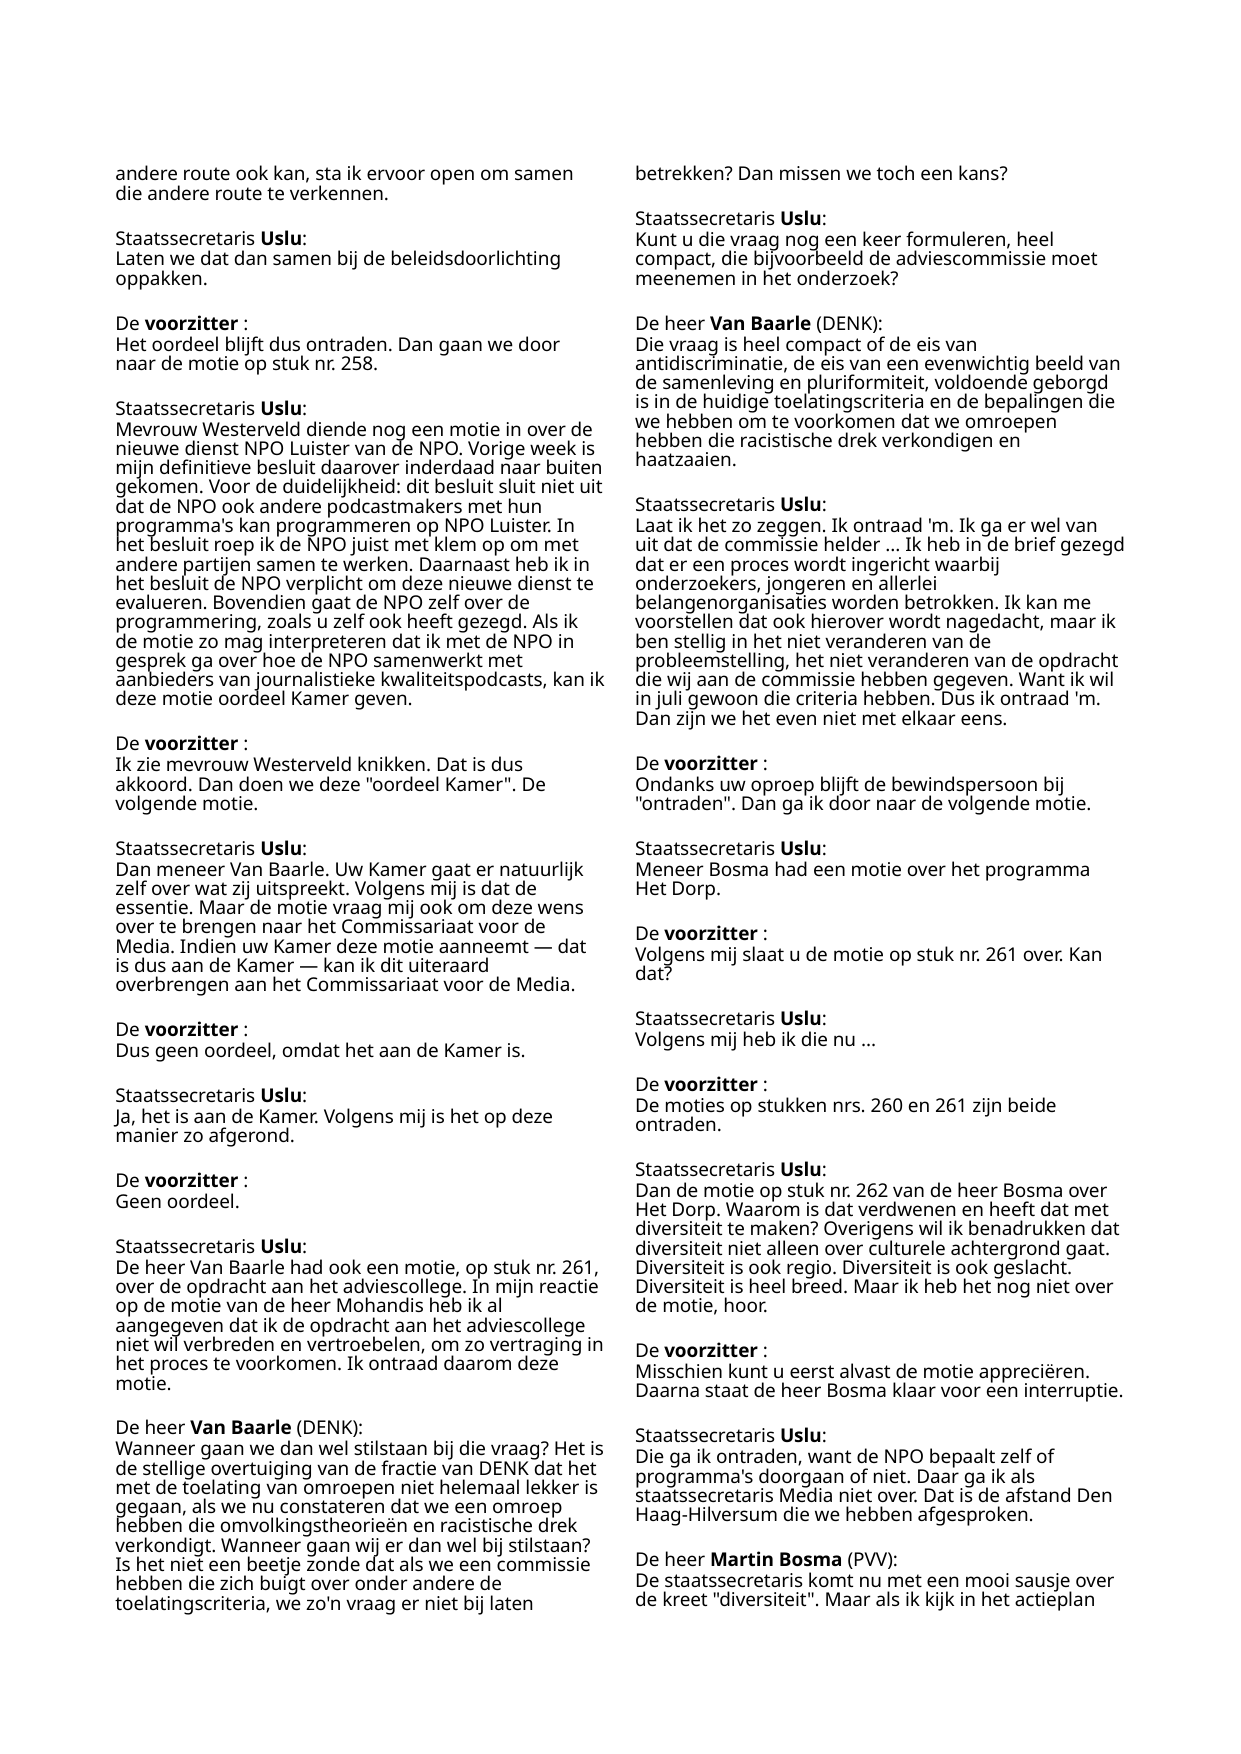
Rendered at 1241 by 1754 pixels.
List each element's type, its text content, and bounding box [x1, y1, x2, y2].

text Staatssecretaris Uslu: [635, 1156, 1125, 1182]
text Staatssecretaris Uslu: [115, 835, 605, 861]
text De staatssecretaris komt nu met een mooi sausje over de kreet "diversiteit". Maar als ik kijk in het actieplan [635, 1572, 1125, 1611]
text Staatssecretaris Uslu: [635, 835, 1125, 861]
text Staatssecretaris Uslu: [635, 205, 1125, 231]
text De voorzitter : [635, 750, 1125, 776]
text De heer Van Baarle (DENK): [635, 310, 1125, 336]
text Staatssecretaris Uslu: [635, 491, 1125, 517]
text De voorzitter : [635, 1071, 1125, 1097]
text Staatssecretaris Uslu: [115, 1233, 605, 1259]
text De voorzitter : [635, 1337, 1125, 1363]
text De heer Van Baarle had ook een motie, op stuk nr. 261, over de opdracht aan het adviescollege. In mijn reactie op de motie van de heer Mohandis heb ik al aangegeven dat ik de opdracht aan het adviescollege niet wil verbreden en vertroebelen, om zo vertraging in het proces te voorkomen. Ik ontraad daarom deze motie. [115, 1259, 605, 1394]
text Mevrouw Westerveld diende nog een motie in over de nieuwe dienst NPO Luister van de NPO. Vorige week is mijn definitieve besluit daarover inderdaad naar buiten gekomen. Voor de duidelijkheid: dit besluit sluit niet uit dat de NPO ook andere podcastmakers met hun programma's kan programmeren op NPO Luister. In het besluit roep ik de NPO juist met klem op om met andere partijen samen te werken. Daarnaast heb ik in het besluit de NPO verplicht om deze nieuwe dienst te evalueren. Bovendien gaat de NPO zelf over de programmering, zoals u zelf ook heeft gezegd. Als ik de motie zo mag interpreteren dat ik met de NPO in gesprek ga over hoe de NPO samenwerkt met aanbieders van journalistieke kwaliteitspodcasts, kan ik deze motie oordeel Kamer geven. [115, 421, 605, 710]
text De voorzitter : [115, 1016, 605, 1042]
text Die ga ik ontraden, want de NPO bepaalt zelf of programma's doorgaan of niet. Daar ga ik als staatssecretaris Media niet over. Dat is de afstand Den Haag-Hilversum die we hebben afgesproken. [635, 1448, 1125, 1525]
text Volgens mij slaat u de motie op stuk nr. 261 over. Kan dat? [635, 946, 1125, 984]
text De heer Martin Bosma (PVV): [635, 1546, 1125, 1572]
text andere route ook kan, sta ik ervoor open om samen die andere route te verkennen. [115, 165, 605, 204]
text De heer Van Baarle (DENK): [115, 1414, 605, 1440]
text Staatssecretaris Uslu: [115, 1082, 605, 1108]
text Geen oordeel. [115, 1193, 605, 1212]
text De voorzitter : [115, 731, 605, 756]
text De voorzitter : [115, 310, 605, 336]
text Volgens mij heb ik die nu ... [635, 1031, 1125, 1050]
text Dan meneer Van Baarle. Uw Kamer gaat er natuurlijk zelf over wat zij uitspreekt. Volgens mij is dat de essentie. Maar de motie vraag mij ook om deze wens over te brengen naar het Commissariaat voor de Media. Indien uw Kamer deze motie aanneemt — dat is dus aan de Kamer — kan ik dit uiteraard overbrengen aan het Commissariaat voor de Media. [115, 861, 605, 996]
text Die vraag is heel compact of de eis van antidiscriminatie, de eis van een evenwichtig beeld van de samenleving en pluriformiteit, voldoende geborgd is in de huidige toelatingscriteria en de bepalingen die we hebben om te voorkomen dat we omroepen hebben die racistische drek verkondigen en haatzaaien. [635, 336, 1125, 470]
text Staatssecretaris Uslu: [115, 225, 605, 250]
text Dus geen oordeel, omdat het aan de Kamer is. [115, 1042, 605, 1061]
text Misschien kunt u eerst alvast de motie appreciëren. Daarna staat de heer Bosma klaar voor een interruptie. [635, 1363, 1125, 1402]
text Staatssecretaris Uslu: [635, 1005, 1125, 1031]
text Laten we dat dan samen bij de beleidsdoorlichting oppakken. [115, 250, 605, 289]
text De voorzitter : [635, 920, 1125, 946]
text Staatssecretaris Uslu: [635, 1423, 1125, 1448]
text Ik zie mevrouw Westerveld knikken. Dat is dus akkoord. Dan doen we deze "oordeel Kamer". De volgende motie. [115, 756, 605, 814]
text Kunt u die vraag nog een keer formuleren, heel compact, die bijvoorbeeld de adviescommissie moet meenemen in het onderzoek? [635, 231, 1125, 289]
text Laat ik het zo zeggen. Ik ontraad 'm. Ik ga er wel van uit dat de commissie helder ... Ik heb in de brief gezegd dat er een proces wordt ingericht waarbij onderzoekers, jongeren en allerlei belangenorganisaties worden betrokken. Ik kan me voorstellen dat ook hierover wordt nagedacht, maar ik ben stellig in het niet veranderen van de probleemstelling, het niet veranderen van de opdracht die wij aan de commissie hebben gegeven. Want ik wil in juli gewoon die criteria hebben. Dus ik ontraad 'm. Dan zijn we het even niet met elkaar eens. [635, 517, 1125, 729]
text Ja, het is aan de Kamer. Volgens mij is het op deze manier zo afgerond. [115, 1108, 605, 1146]
text Meneer Bosma had een motie over het programma Het Dorp. [635, 861, 1125, 899]
text Dan de motie op stuk nr. 262 van de heer Bosma over Het Dorp. Waarom is dat verdwenen en heeft dat met diversiteit te maken? Overigens wil ik benadrukken dat diversiteit niet alleen over culturele achtergrond gaat. Diversiteit is ook regio. Diversiteit is ook geslacht. Diversiteit is heel breed. Maar ik heb het nog niet over de motie, hoor. [635, 1182, 1125, 1317]
text Ondanks uw oproep blijft de bewindspersoon bij "ontraden". Dan ga ik door naar de volgende motie. [635, 776, 1125, 814]
text De voorzitter : [115, 1167, 605, 1193]
text Wanneer gaan we dan wel stilstaan bij die vraag? Het is de stellige overtuiging van de fractie van DENK dat het met de toelating van omroepen niet helemaal lekker is gegaan, als we nu constateren dat we een omroep hebben die omvolkingstheorieën en racistische drek verkondigt. Wanneer gaan wij er dan wel bij stilstaan? Is het niet een beetje zonde dat als we een commissie hebben die zich buigt over onder andere de toelatingscriteria, we zo'n vraag er niet bij laten [115, 1440, 605, 1614]
text Staatssecretaris Uslu: [115, 395, 605, 421]
text De moties op stukken nrs. 260 en 261 zijn beide ontraden. [635, 1097, 1125, 1135]
text betrekken? Dan missen we toch een kans? [635, 165, 1125, 184]
text Het oordeel blijft dus ontraden. Dan gaan we door naar de motie op stuk nr. 258. [115, 336, 605, 374]
